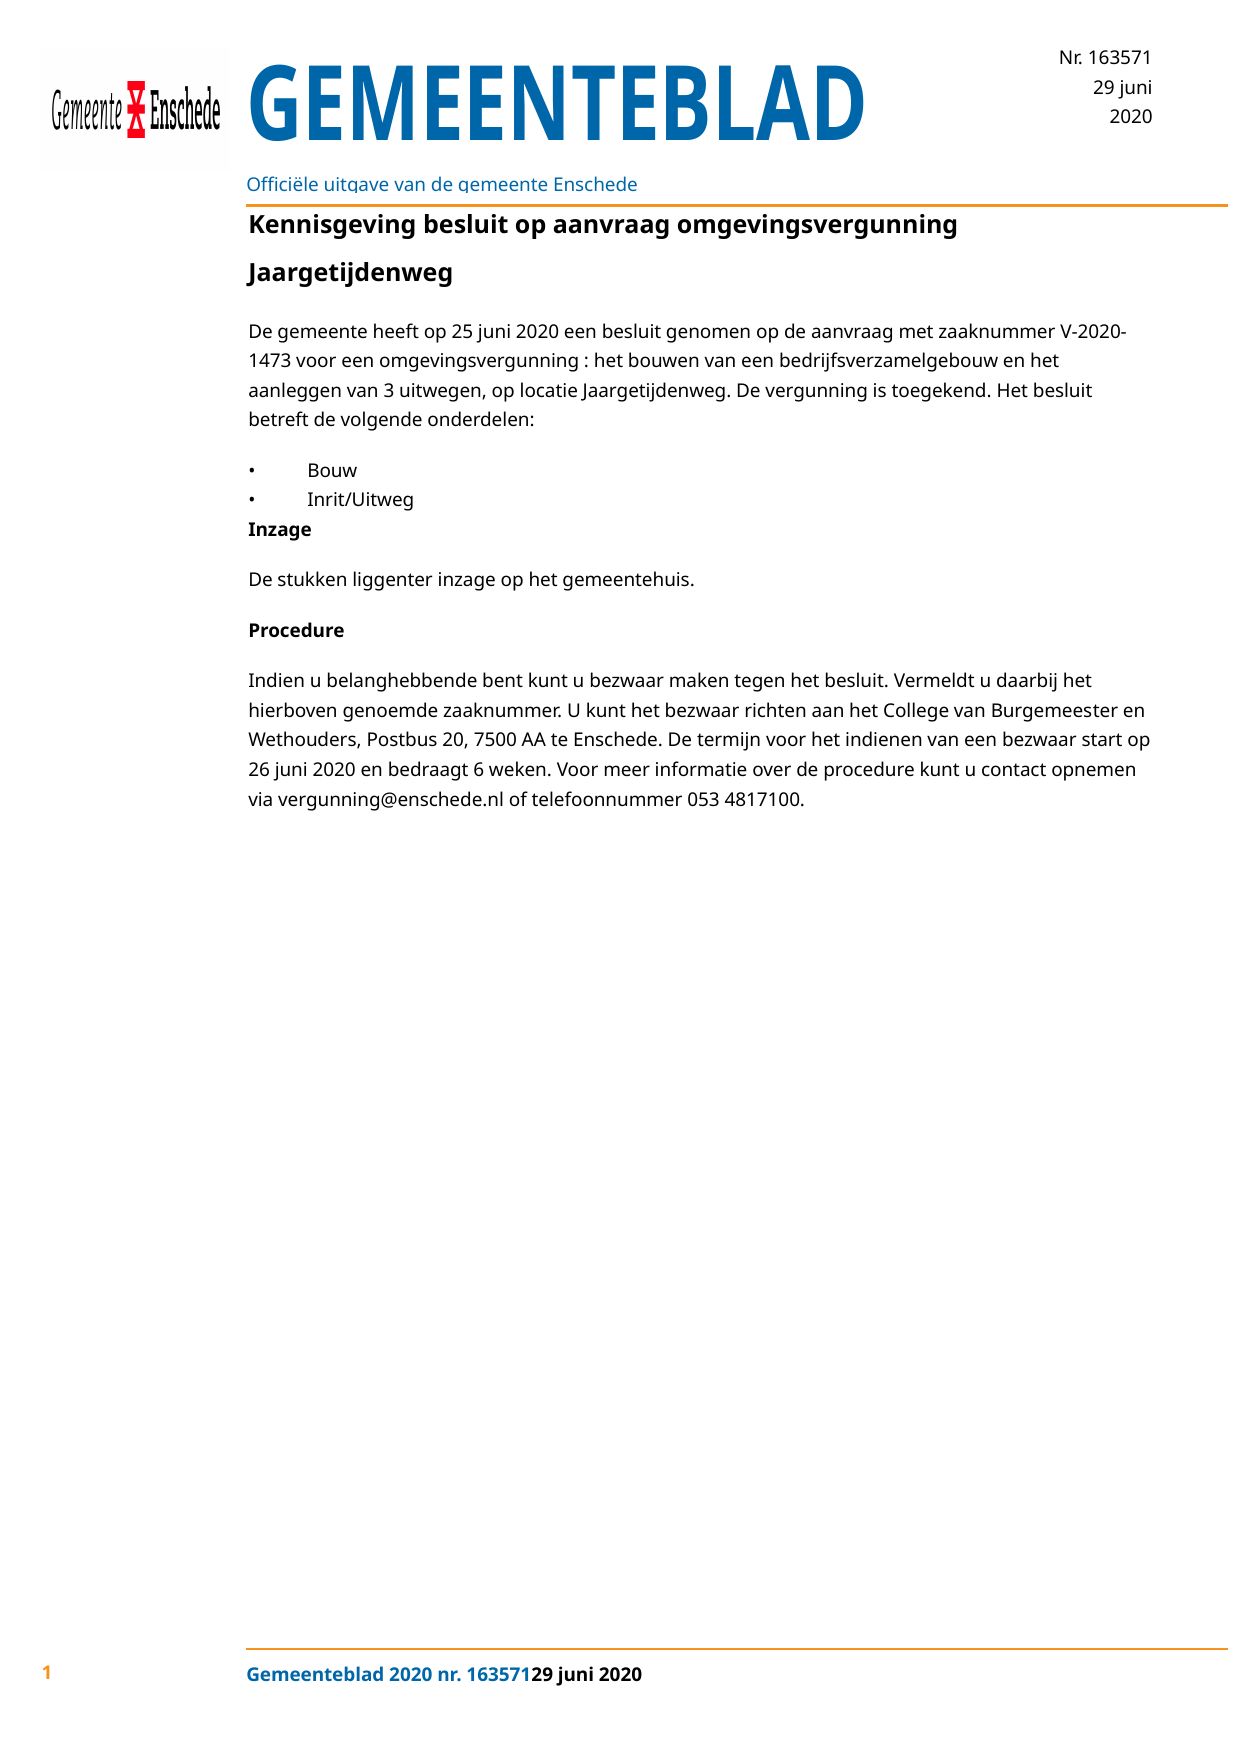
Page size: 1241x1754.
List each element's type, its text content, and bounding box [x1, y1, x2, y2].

text Procedure [248, 617, 1152, 643]
list Inrit/Uitweg [248, 487, 1152, 512]
text De stukken liggenter inzage op het gemeentehuis. [248, 567, 1152, 592]
text De gemeente heeft op 25 juni 2020 een besluit genomen op de aanvraag met zaaknummer V-2020-1473 voor een omgevingsvergunning : het bouwen van een bedrijfsverzamelgebouw en het aanleggen van 3 uitwegen, op locatie Jaargetijdenweg. De vergunning is toegekend. Het besluit betreft de volgende onderdelen: [248, 318, 1152, 432]
text Indien u belanghebbende bent kunt u bezwaar maken tegen het besluit. Vermeldt u daarbij het hierboven genoemde zaaknummer. U kunt het bezwaar richten aan het College van Burgemees­ter en Wethouders, Postbus 20, 7500 AA te Enschede. De termijn voor het indienen van een bezwaar start op 26 juni 2020 en bedraagt 6 weken. Voor meer informatie over de procedure kunt u contact opnemen via vergunning@enschede.nl of telefoonnummer 053 4817100. [248, 667, 1152, 812]
text Kennisgeving besluit op aanvraag omgevingsvergunning Jaargetijdenweg [248, 207, 1152, 288]
list Bouw [248, 457, 1152, 483]
text Inzage [248, 516, 1152, 542]
picture [41, 47, 231, 172]
